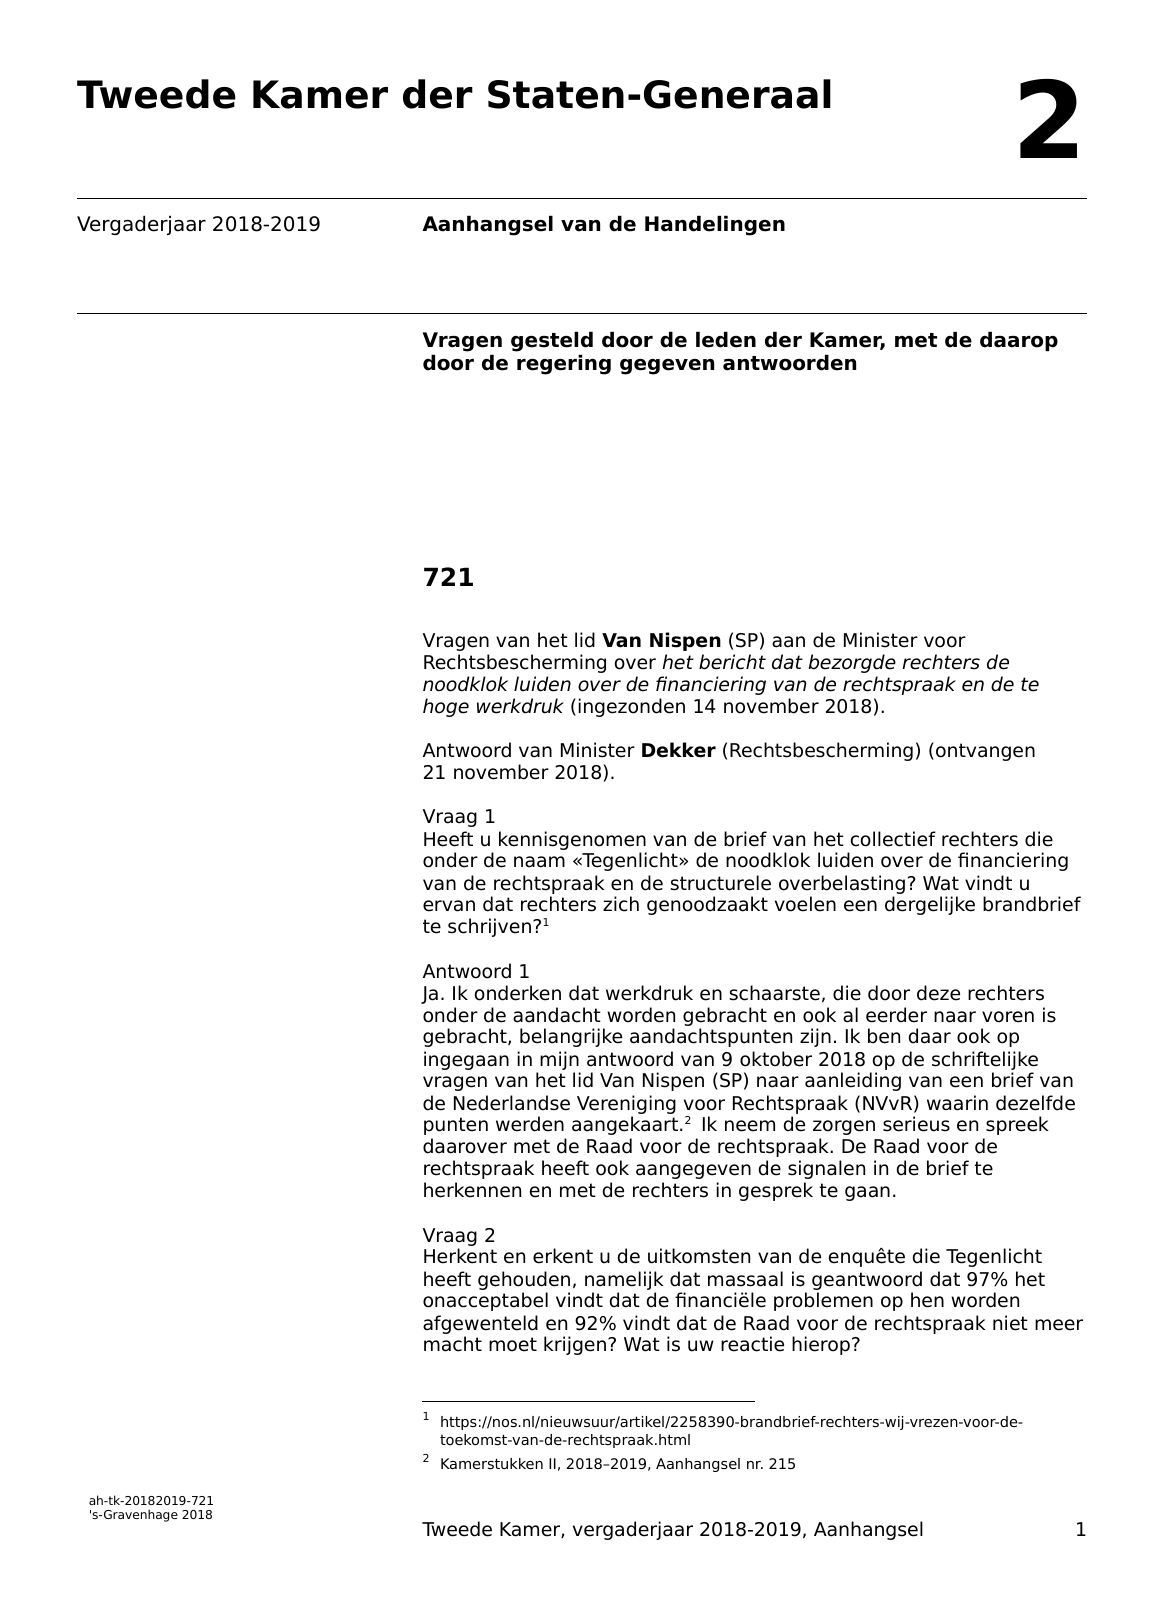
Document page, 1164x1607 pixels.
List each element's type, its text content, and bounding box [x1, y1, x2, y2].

text Ja. Ik onderken dat werkdruk en schaarste, die door deze rechters onder de aandacht worden gebracht en ook al eerder naar voren is gebracht, belangrijke aandachtspunten zijn. Ik ben daar ook op ingegaan in mijn antwoord van 9 oktober 2018 op de schriftelijke vragen van het lid Van Nispen (SP) naar aanleiding van een brief van de Nederlandse Vereniging voor Rechtspraak (NVvR) waarin dezelfde punten werden aangekaart. Ik neem de zorgen serieus en spreek daarover met de Raad voor de rechtspraak. De Raad voor de rechtspraak heeft ook aangegeven de signalen in de brief te herkennen en met de rechters in gesprek te gaan. [422, 982, 1087, 1202]
text Antwoord van Minister Dekker (Rechtsbescherming) (ontvangen 21 november 2018). [422, 740, 1087, 784]
text Heeft u kennisgenomen van de brief van het collectief rechters die onder de naam «Tegenlicht» de noodklok luiden over de financiering van de rechtspraak en de structurele overbelasting? Wat vindt u ervan dat rechters zich genoodzaakt voelen een dergelijke brandbrief te schrijven? [422, 828, 1087, 938]
text Antwoord 1 [422, 961, 1087, 982]
text Herkent en erkent u de uitkomsten van de enquête die Tegenlicht heeft gehouden, namelijk dat massaal is geantwoord dat 97% het onacceptabel vindt dat de financiële problemen op hen worden afgewenteld en 92% vindt dat de Raad voor de rechtspraak niet meer macht moet krijgen? Wat is uw reactie hierop? [422, 1246, 1087, 1356]
text Kamerstukken II, 2018–2019, Aanhangsel nr. 215 [422, 1452, 1087, 1474]
table_cell Vragen gesteld door de leden der Kamer, met de daarop door de regering gegeven antwoorden [422, 314, 1087, 375]
text https://nos.nl/nieuwsuur/artikel/2258390-brandbrief-rechters-wij-vrezen-voor-de-toekomst-van-de-rechtspraak.html [422, 1410, 1087, 1449]
text 's-Gravenhage 2018 [88, 1508, 323, 1522]
text 721 [422, 563, 1087, 592]
table_cell Aanhangsel van de Handelingen [422, 199, 1087, 313]
table_cell [77, 314, 422, 375]
table_cell Vergaderjaar 2018-2019 [77, 199, 422, 313]
table_header Tweede Kamer der Staten-Generaal [77, 59, 886, 198]
text Vragen van het lid Van Nispen (SP) aan de Minister voor Rechtsbescherming over het bericht dat bezorgde rechters de noodklok luiden over de financiering van de rechtspraak en de te hoge werkdruk (ingezonden 14 november 2018). [422, 630, 1087, 718]
table_header 2 [886, 59, 1087, 198]
text Vraag 2 [422, 1224, 1087, 1246]
text ah-tk-20182019-721 [88, 1494, 323, 1508]
text Vraag 1 [422, 806, 1087, 828]
